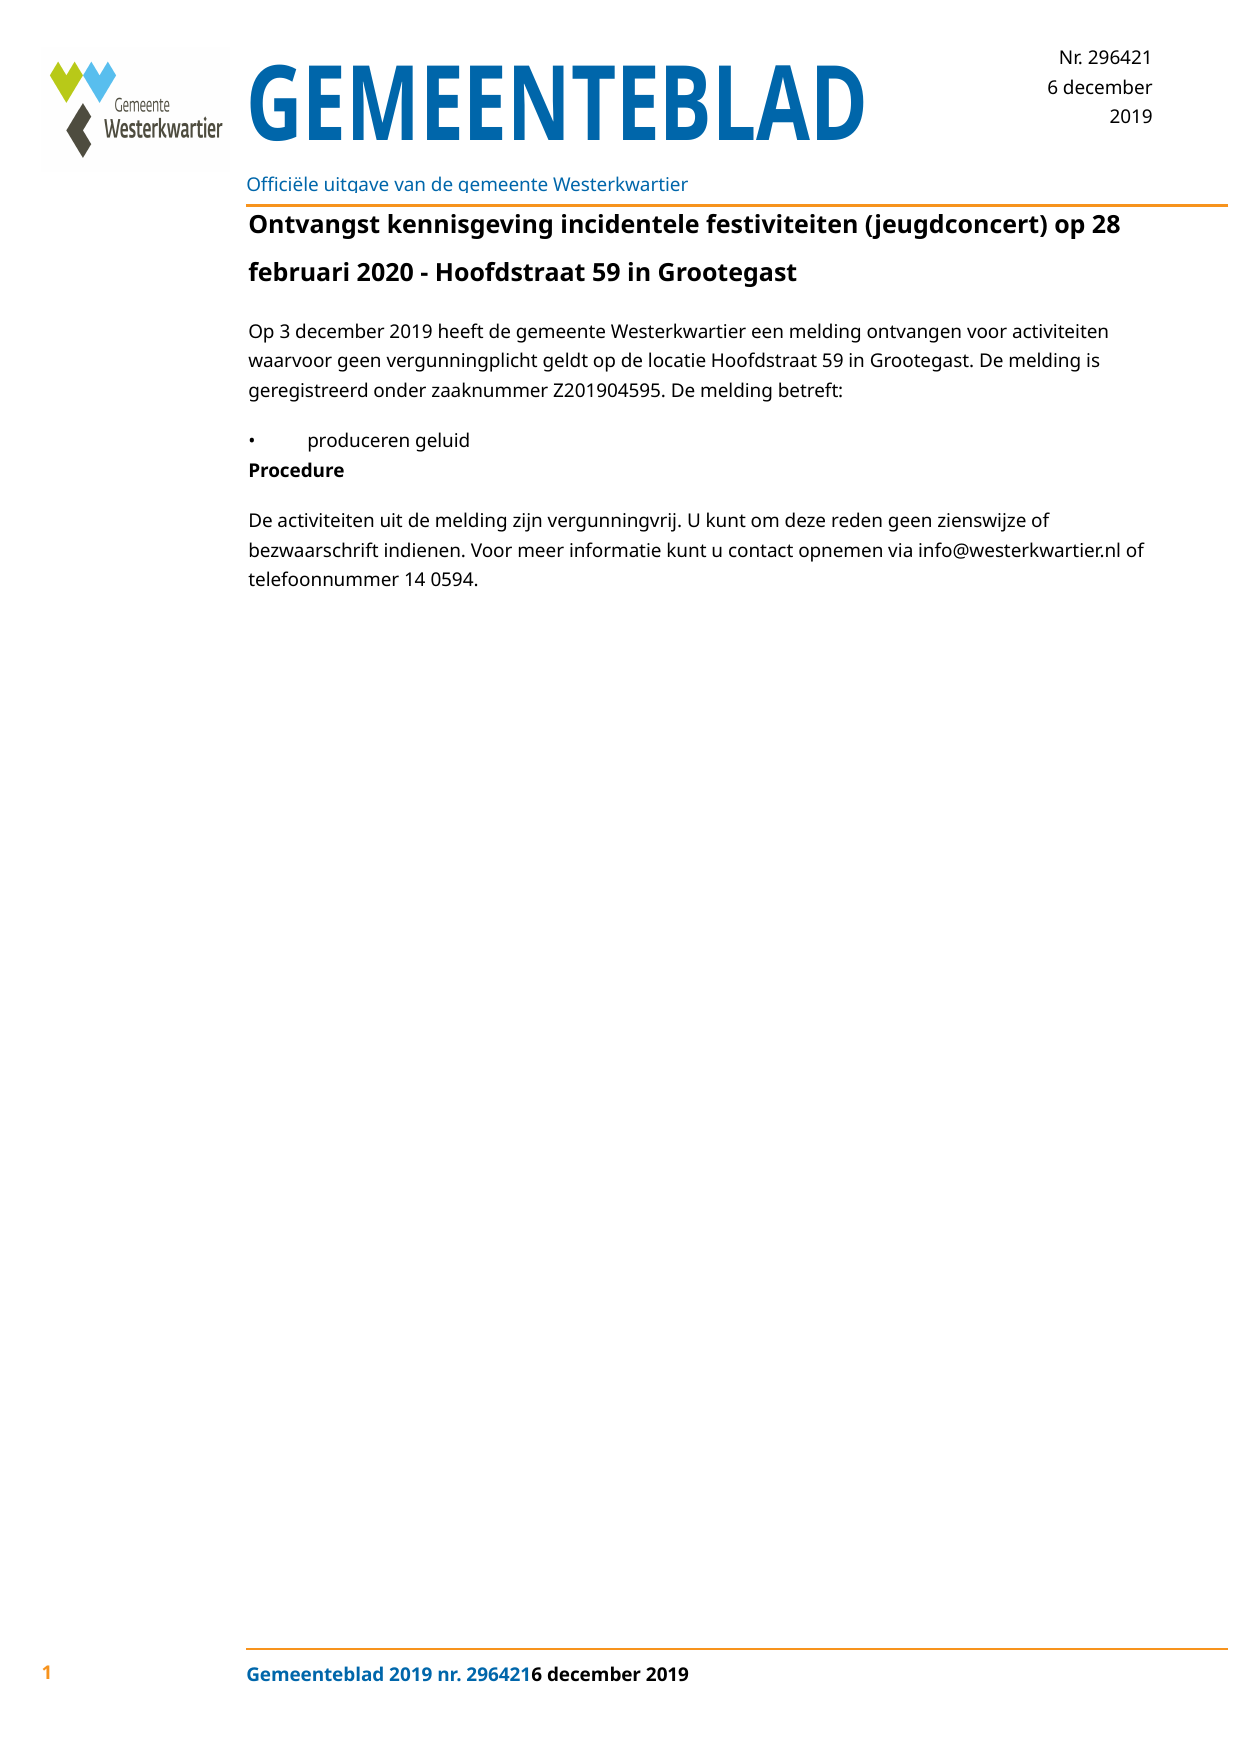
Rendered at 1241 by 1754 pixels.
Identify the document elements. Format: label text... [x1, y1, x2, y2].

text Op 3 december 2019 heeft de gemeente Westerkwartier een melding ontvangen voor activiteiten waarvoor geen vergunningplicht geldt op de locatie Hoofdstraat 59 in Grootegast. De melding is geregistreerd onder zaaknummer Z201904595. De melding betreft: [248, 318, 1152, 403]
text De activiteiten uit de melding zijn vergunningvrij. U kunt om deze reden geen zienswijze of bezwaarschrift indienen. Voor meer informatie kunt u contact opnemen via info@westerkwartier.nl of telefoonnummer 14 0594. [248, 507, 1152, 592]
text Procedure [248, 457, 1152, 483]
list produceren geluid [248, 427, 1152, 453]
text Ontvangst kennisgeving incidentele festiviteiten (jeugdconcert) op 28 februari 2020 - Hoofdstraat 59 in Grootegast [248, 207, 1152, 288]
picture [41, 47, 231, 172]
